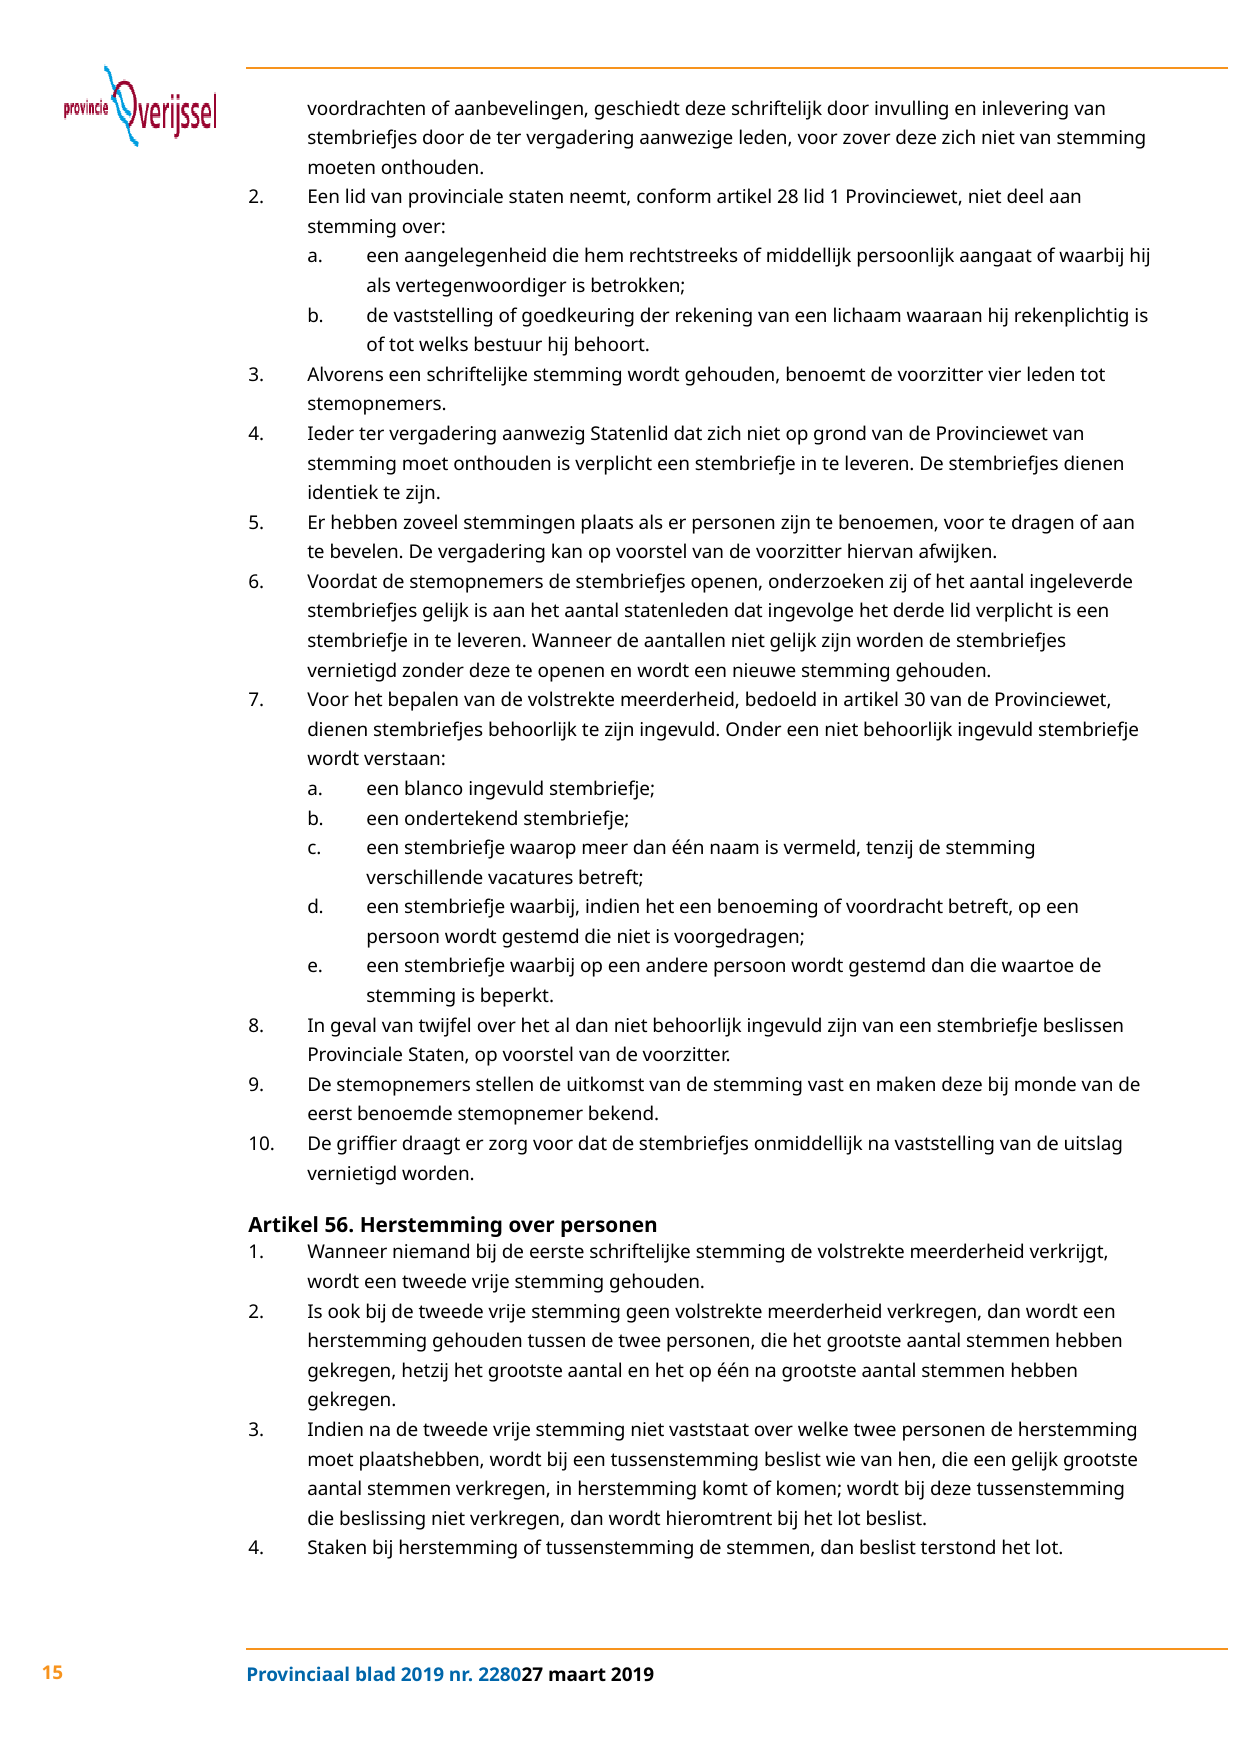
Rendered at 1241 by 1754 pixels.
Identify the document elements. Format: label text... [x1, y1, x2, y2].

list een blanco ingevuld stembriefje; [307, 775, 1152, 801]
list Staken bij herstemming of tussenstemming de stemmen, dan beslist terstond het lot. [248, 1534, 1152, 1560]
list Ieder ter vergadering aanwezig Statenlid dat zich niet op grond van de Provinciewet van stemming moet onthouden is verplicht een stembriefje in te leveren. De stembriefjes dienen identiek te zijn. [248, 420, 1152, 505]
list een ondertekend stembriefje; [307, 805, 1152, 831]
text Artikel 56. Herstemming over personen [248, 1210, 1152, 1239]
list een stembriefje waarop meer dan één naam is vermeld, tenzij de stemming verschillende vacatures betreft; [307, 834, 1152, 890]
list In geval van twijfel over het al dan niet behoorlijk ingevuld zijn van een stembriefje beslissen Provinciale Staten, op voorstel van de voorzitter. [248, 1012, 1152, 1067]
list een aangelegenheid die hem rechtstreeks of middellijk persoonlijk aangaat of waarbij hij als vertegenwoordiger is betrokken; [307, 243, 1152, 298]
list een stembriefje waarbij op een andere persoon wordt gestemd dan die waartoe de stemming is beperkt. [307, 953, 1152, 1008]
list De griffier draagt er zorg voor dat de stembriefjes onmiddellijk na vaststelling van de uitslag vernietigd worden. [248, 1130, 1152, 1186]
list De stemopnemers stellen de uitkomst van de stemming vast en maken deze bij monde van de eerst benoemde stemopnemer bekend. [248, 1071, 1152, 1126]
list Wanneer niemand bij de eerste schriftelijke stemming de volstrekte meerderheid verkrijgt, wordt een tweede vrije stemming gehouden. [248, 1239, 1152, 1294]
list Is ook bij de tweede vrije stemming geen volstrekte meerderheid verkregen, dan wordt een herstemming gehouden tussen de twee personen, die het grootste aantal stemmen hebben gekregen, hetzij het grootste aantal en het op één na grootste aantal stemmen hebben gekregen. [248, 1298, 1152, 1412]
list Indien na de tweede vrije stemming niet vaststaat over welke twee personen de herstemming moet plaatshebben, wordt bij een tussenstemming beslist wie van hen, die een gelijk grootste aantal stemmen verkregen, in herstemming komt of komen; wordt bij deze tussenstemming die beslissing niet verkregen, dan wordt hieromtrent bij het lot beslist. [248, 1416, 1152, 1531]
list Alvorens een schriftelijke stemming wordt gehouden, benoemt de voorzitter vier leden tot stemopnemers. [248, 361, 1152, 416]
list Voordat de stemopnemers de stembriefjes openen, onderzoeken zij of het aantal ingeleverde stembriefjes gelijk is aan het aantal statenleden dat ingevolge het derde lid verplicht is een stembriefje in te leveren. Wanneer de aantallen niet gelijk zijn worden de stembriefjes vernietigd zonder deze te openen en wordt een nieuwe stemming gehouden. [248, 568, 1152, 683]
list een stembriefje waarbij, indien het een benoeming of voordracht betreft, op een persoon wordt gestemd die niet is voorgedragen; [307, 893, 1152, 949]
picture [41, 47, 231, 172]
list de vaststelling of goedkeuring der rekening van een lichaam waaraan hij rekenplichtig is of tot welks bestuur hij behoort. [307, 302, 1152, 357]
list Voor het bepalen van de volstrekte meerderheid, bedoeld in artikel 30 van de Provinciewet, dienen stembriefjes behoorlijk te zijn ingevuld. Onder een niet behoorlijk ingevuld stembriefje wordt verstaan: [248, 686, 1152, 771]
list Een lid van provinciale staten neemt, conform artikel 28 lid 1 Provinciewet, niet deel aan stemming over: [248, 183, 1152, 239]
list voordrachten of aanbevelingen, geschiedt deze schriftelijk door invulling en inlevering van stembriefjes door de ter vergadering aanwezige leden, voor zover deze zich niet van stemming moeten onthouden. [248, 95, 1152, 180]
list Er hebben zoveel stemmingen plaats als er personen zijn te benoemen, voor te dragen of aan te bevelen. De vergadering kan op voorstel van de voorzitter hiervan afwijken. [248, 509, 1152, 564]
